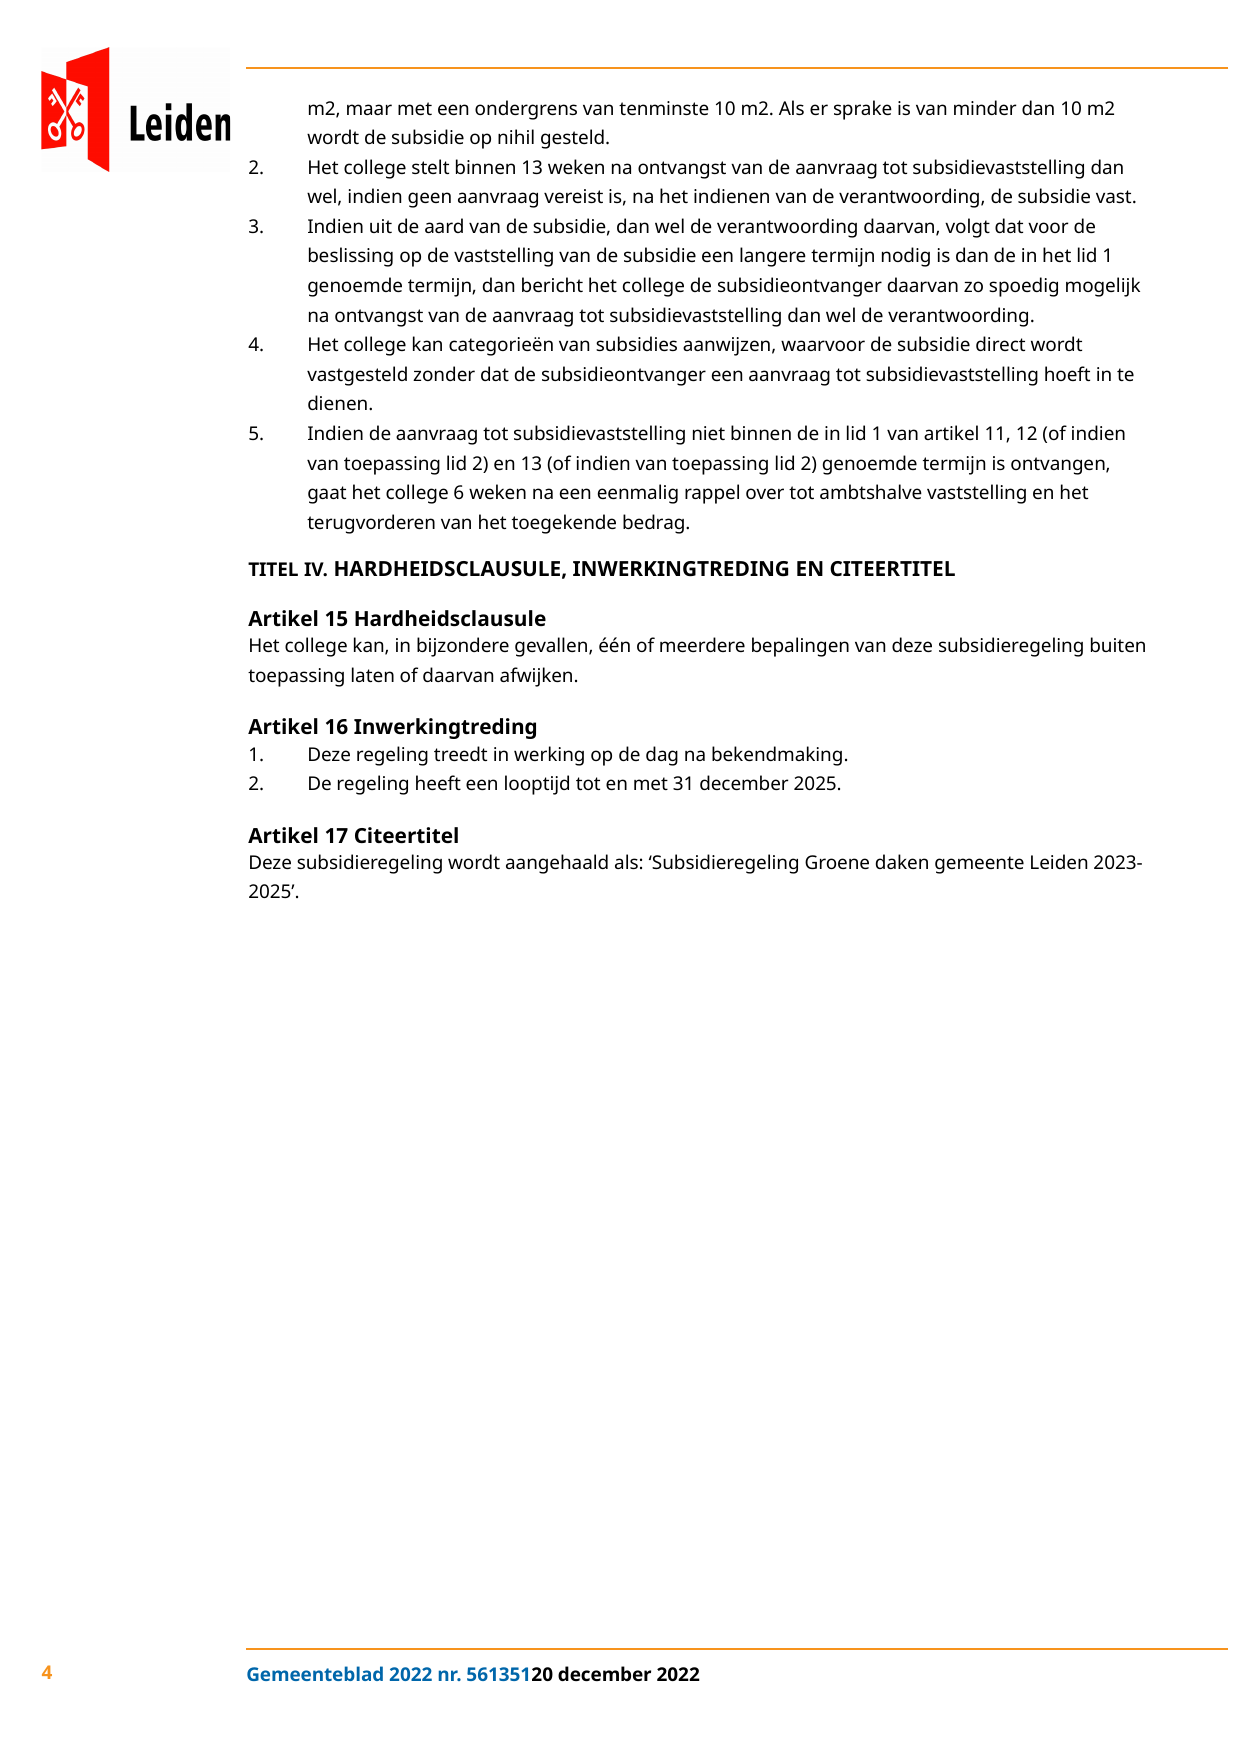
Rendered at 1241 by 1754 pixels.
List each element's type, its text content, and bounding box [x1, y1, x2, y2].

text Artikel 16 Inwerkingtreding [248, 712, 1152, 741]
list De regeling heeft een looptijd tot en met 31 december 2025. [248, 770, 1152, 796]
list Het college kan categorieën van subsidies aanwijzen, waarvoor de subsidie direct wordt vastgesteld zonder dat de subsidieontvanger een aanvraag tot subsidievaststelling hoeft in te dienen. [248, 331, 1152, 416]
text Het college kan, in bijzondere gevallen, één of meerdere bepalingen van deze subsidieregeling buiten toepassing laten of daarvan afwijken. [248, 632, 1152, 688]
picture [41, 47, 231, 172]
list Het college stelt binnen 13 weken na ontvangst van de aanvraag tot subsidievaststelling dan wel, indien geen aanvraag vereist is, na het indienen van de verantwoording, de subsidie vast. [248, 154, 1152, 209]
text TITEL IV. HARDHEIDSCLAUSULE, INWERKINGTREDING EN CITEERTITEL [248, 554, 1152, 583]
text Deze subsidieregeling wordt aangehaald als: ‘Subsidieregeling Groene daken gemeente Leiden 2023-2025’. [248, 849, 1152, 904]
list Indien uit de aard van de subsidie, dan wel de verantwoording daarvan, volgt dat voor de beslissing op de vaststelling van de subsidie een langere termijn nodig is dan de in het lid 1 genoemde termijn, dan bericht het college de subsidieontvanger daarvan zo spoedig mogelijk na ontvangst van de aanvraag tot subsidievaststelling dan wel de verantwoording. [248, 213, 1152, 328]
list Deze regeling treedt in werking op de dag na bekendmaking. [248, 741, 1152, 766]
text Artikel 17 Citeertitel [248, 821, 1152, 849]
list m2, maar met een ondergrens van tenminste 10 m2. Als er sprake is van minder dan 10 m2 wordt de subsidie op nihil gesteld. [248, 95, 1152, 150]
list Indien de aanvraag tot subsidievaststelling niet binnen de in lid 1 van artikel 11, 12 (of indien van toepassing lid 2) en 13 (of indien van toepassing lid 2) genoemde termijn is ontvangen, gaat het college 6 weken na een eenmalig rappel over tot ambtshalve vaststelling en het terugvorderen van het toegekende bedrag. [248, 420, 1152, 535]
text Artikel 15 Hardheidsclausule [248, 604, 1152, 632]
